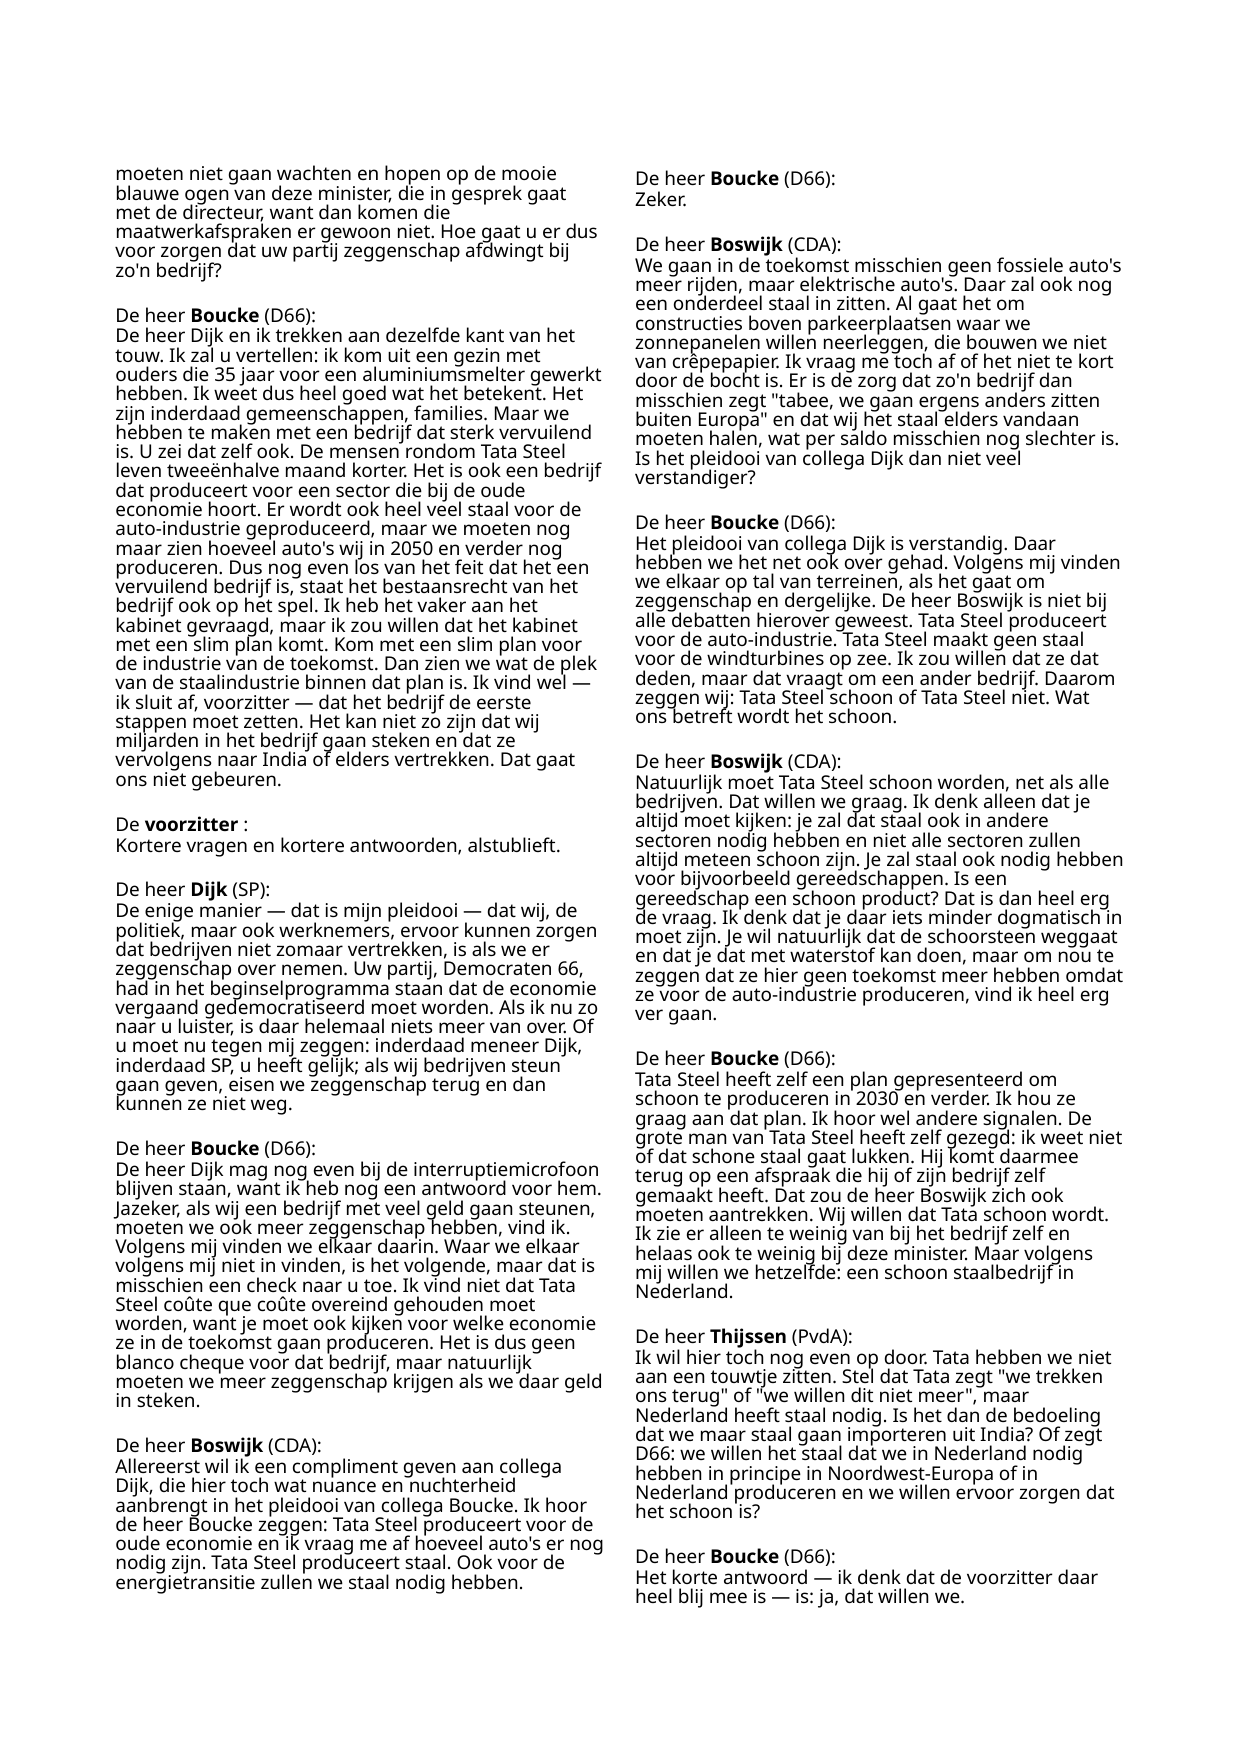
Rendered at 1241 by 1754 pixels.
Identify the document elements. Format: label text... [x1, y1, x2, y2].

text De heer Boucke (D66): [635, 1543, 1125, 1569]
text Allereerst wil ik een compliment geven aan collega Dijk, die hier toch wat nuance en nuchterheid aanbrengt in het pleidooi van collega Boucke. Ik hoor de heer Boucke zeggen: Tata Steel produceert voor de oude economie en ik vraag me af hoeveel auto's er nog nodig zijn. Tata Steel produceert staal. Ook voor de energietransitie zullen we staal nodig hebben. [115, 1458, 605, 1593]
text Natuurlijk moet Tata Steel schoon worden, net als alle bedrijven. Dat willen we graag. Ik denk alleen dat je altijd moet kijken: je zal dat staal ook in andere sectoren nodig hebben en niet alle sectoren zullen altijd meteen schoon zijn. Je zal staal ook nodig hebben voor bijvoorbeeld gereedschappen. Is een gereedschap een schoon product? Dat is dan heel erg de vraag. Ik denk dat je daar iets minder dogmatisch in moet zijn. Je wil natuurlijk dat de schoorsteen weggaat en dat je dat met waterstof kan doen, maar om nou te zeggen dat ze hier geen toekomst meer hebben omdat ze voor de auto-industrie produceren, vind ik heel erg ver gaan. [635, 774, 1125, 1024]
text De heer Boswijk (CDA): [635, 748, 1125, 774]
text Het pleidooi van collega Dijk is verstandig. Daar hebben we het net ook over gehad. Volgens mij vinden we elkaar op tal van terreinen, als het gaat om zeggenschap en dergelijke. De heer Boswijk is niet bij alle debatten hierover geweest. Tata Steel produceert voor de auto-industrie. Tata Steel maakt geen staal voor de windturbines op zee. Ik zou willen dat ze dat deden, maar dat vraagt om een ander bedrijf. Daarom zeggen wij: Tata Steel schoon of Tata Steel niet. Wat ons betreft wordt het schoon. [635, 535, 1125, 727]
text Tata Steel heeft zelf een plan gepresenteerd om schoon te produceren in 2030 en verder. Ik hou ze graag aan dat plan. Ik hoor wel andere signalen. De grote man van Tata Steel heeft zelf gezegd: ik weet niet of dat schone staal gaat lukken. Hij komt daarmee terug op een afspraak die hij of zijn bedrijf zelf gemaakt heeft. Dat zou de heer Boswijk zich ook moeten aantrekken. Wij willen dat Tata schoon wordt. Ik zie er alleen te weinig van bij het bedrijf zelf en helaas ook te weinig bij deze minister. Maar volgens mij willen we hetzelfde: een schoon staalbedrijf in Nederland. [635, 1071, 1125, 1302]
text De heer Dijk (SP): [115, 877, 605, 902]
text De heer Boucke (D66): [635, 165, 1125, 191]
text Zeker. [635, 191, 1125, 210]
text De heer Dijk en ik trekken aan dezelfde kant van het touw. Ik zal u vertellen: ik kom uit een gezin met ouders die 35 jaar voor een aluminiumsmelter gewerkt hebben. Ik weet dus heel goed wat het betekent. Het zijn inderdaad gemeenschappen, families. Maar we hebben te maken met een bedrijf dat sterk vervuilend is. U zei dat zelf ook. De mensen rondom Tata Steel leven tweeënhalve maand korter. Het is ook een bedrijf dat produceert voor een sector die bij de oude economie hoort. Er wordt ook heel veel staal voor de auto-industrie geproduceerd, maar we moeten nog maar zien hoeveel auto's wij in 2050 en verder nog produceren. Dus nog even los van het feit dat het een vervuilend bedrijf is, staat het bestaansrecht van het bedrijf ook op het spel. Ik heb het vaker aan het kabinet gevraagd, maar ik zou willen dat het kabinet met een slim plan komt. Kom met een slim plan voor de industrie van de toekomst. Dan zien we wat de plek van de staalindustrie binnen dat plan is. Ik vind wel — ik sluit af, voorzitter — dat het bedrijf de eerste stappen moet zetten. Het kan niet zo zijn dat wij miljarden in het bedrijf gaan steken en dat ze vervolgens naar India of elders vertrekken. Dat gaat ons niet gebeuren. [115, 327, 605, 790]
text De heer Dijk mag nog even bij de interruptiemicrofoon blijven staan, want ik heb nog een antwoord voor hem. Jazeker, als wij een bedrijf met veel geld gaan steunen, moeten we ook meer zeggenschap hebben, vind ik. Volgens mij vinden we elkaar daarin. Waar we elkaar volgens mij niet in vinden, is het volgende, maar dat is misschien een check naar u toe. Ik vind niet dat Tata Steel coûte que coûte overeind gehouden moet worden, want je moet ook kijken voor welke economie ze in de toekomst gaan produceren. Het is dus geen blanco cheque voor dat bedrijf, maar natuurlijk moeten we meer zeggenschap krijgen als we daar geld in steken. [115, 1161, 605, 1411]
text De voorzitter : [115, 811, 605, 837]
text Ik wil hier toch nog even op door. Tata hebben we niet aan een touwtje zitten. Stel dat Tata zegt "we trekken ons terug" of "we willen dit niet meer", maar Nederland heeft staal nodig. Is het dan de bedoeling dat we maar staal gaan importeren uit India? Of zegt D66: we willen het staal dat we in Nederland nodig hebben in principe in Noordwest-Europa of in Nederland produceren en we willen ervoor zorgen dat het schoon is? [635, 1349, 1125, 1522]
text Kortere vragen en kortere antwoorden, alstublieft. [115, 837, 605, 856]
text De enige manier — dat is mijn pleidooi — dat wij, de politiek, maar ook werknemers, ervoor kunnen zorgen dat bedrijven niet zomaar vertrekken, is als we er zeggenschap over nemen. Uw partij, Democraten 66, had in het beginselprogramma staan dat de economie vergaand gedemocratiseerd moet worden. Als ik nu zo naar u luister, is daar helemaal niets meer van over. Of u moet nu tegen mij zeggen: inderdaad meneer Dijk, inderdaad SP, u heeft gelijk; als wij bedrijven steun gaan geven, eisen we zeggenschap terug en dan kunnen ze niet weg. [115, 902, 605, 1114]
text De heer Boucke (D66): [635, 509, 1125, 535]
text De heer Boucke (D66): [115, 1135, 605, 1161]
text We gaan in de toekomst misschien geen fossiele auto's meer rijden, maar elektrische auto's. Daar zal ook nog een onderdeel staal in zitten. Al gaat het om constructies boven parkeerplaatsen waar we zonnepanelen willen neerleggen, die bouwen we niet van crêpepapier. Ik vraag me toch af of het niet te kort door de bocht is. Er is de zorg dat zo'n bedrijf dan misschien zegt "tabee, we gaan ergens anders zitten buiten Europa" en dat wij het staal elders vandaan moeten halen, wat per saldo misschien nog slechter is. Is het pleidooi van collega Dijk dan niet veel verstandiger? [635, 257, 1125, 488]
text De heer Boucke (D66): [635, 1045, 1125, 1071]
text De heer Boswijk (CDA): [115, 1432, 605, 1458]
text De heer Boswijk (CDA): [635, 231, 1125, 257]
text De heer Boucke (D66): [115, 302, 605, 327]
text De heer Thijssen (PvdA): [635, 1323, 1125, 1349]
text moeten niet gaan wachten en hopen op de mooie blauwe ogen van deze minister, die in gesprek gaat met de directeur, want dan komen die maatwerkafspraken er gewoon niet. Hoe gaat u er dus voor zorgen dat uw partij zeggenschap afdwingt bij zo'n bedrijf? [115, 165, 605, 281]
text Het korte antwoord — ik denk dat de voorzitter daar heel blij mee is — is: ja, dat willen we. [635, 1569, 1125, 1607]
